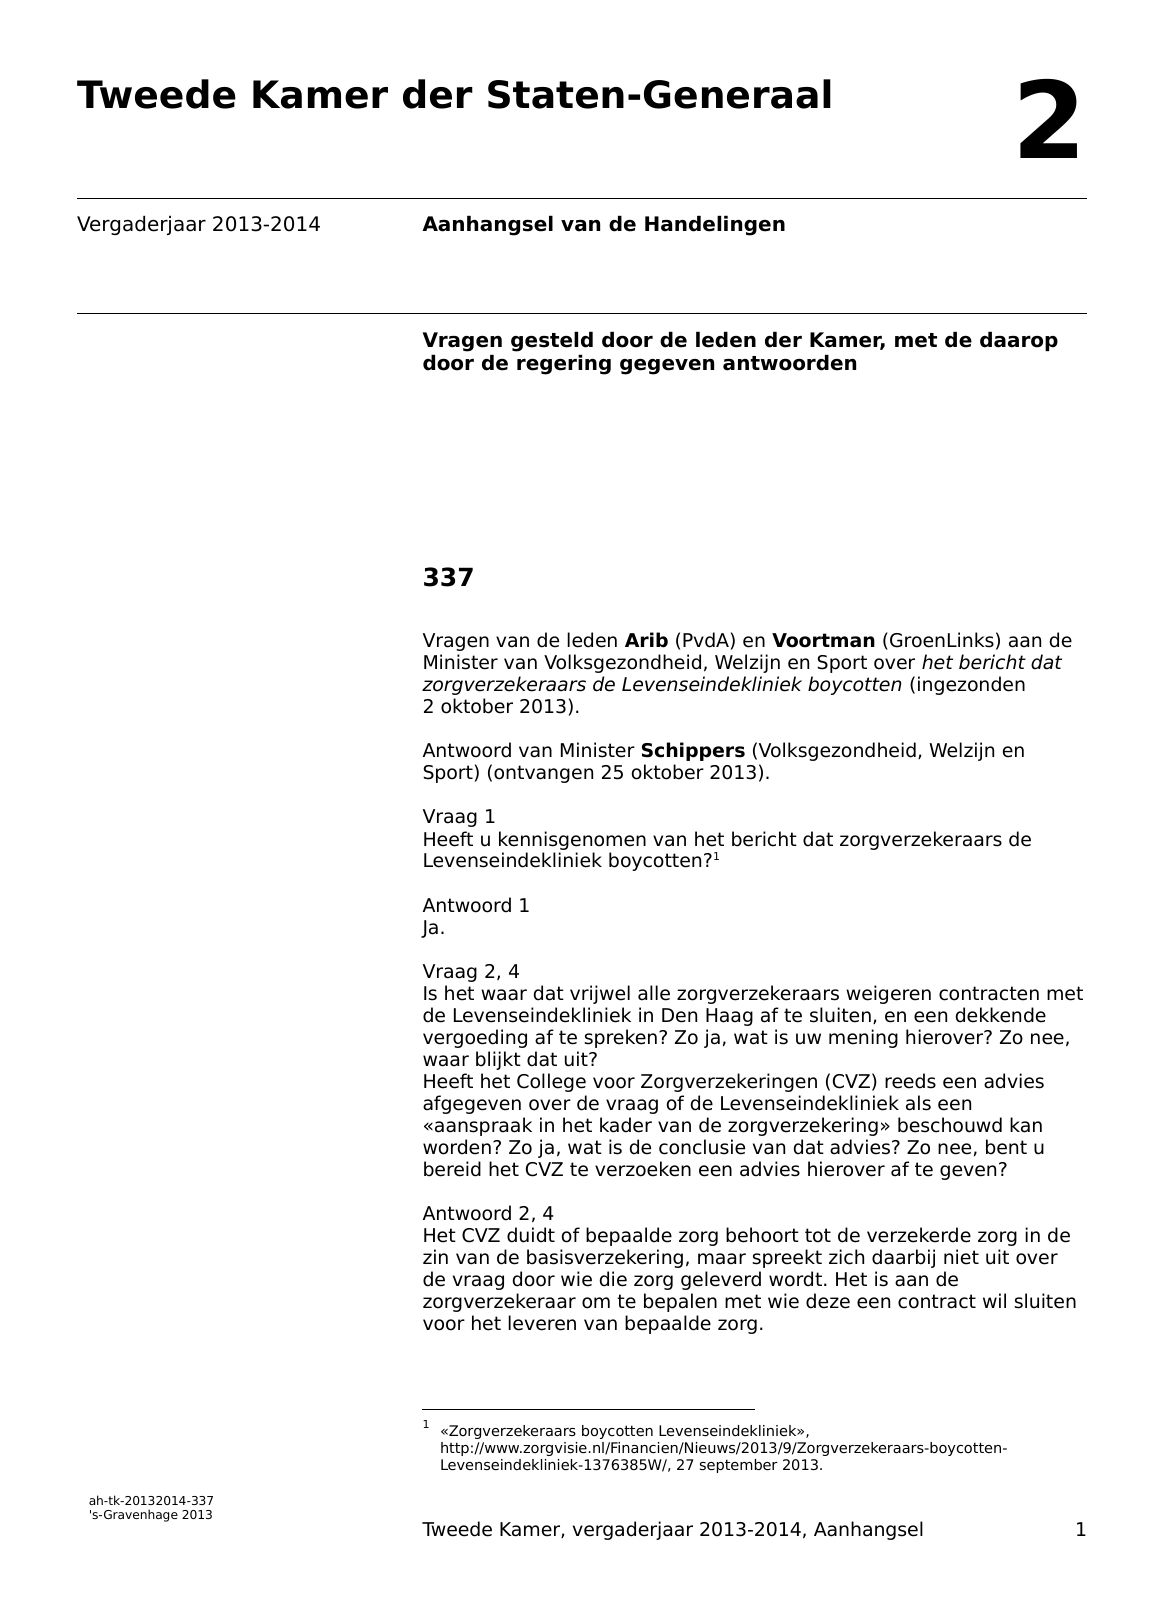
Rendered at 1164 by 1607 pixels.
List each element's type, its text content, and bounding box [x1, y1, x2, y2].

table_header 2 [886, 59, 1087, 198]
table_header Tweede Kamer der Staten-Generaal [77, 59, 886, 198]
text Antwoord 1 [422, 894, 1087, 917]
text Antwoord 2, 4 [422, 1203, 1087, 1225]
text Vraag 2, 4 [422, 961, 1087, 983]
text Is het waar dat vrijwel alle zorgverzekeraars weigeren contracten met de Levenseindekliniek in Den Haag af te sluiten, en een dekkende vergoeding af te spreken? Zo ja, wat is uw mening hierover? Zo nee, waar blijkt dat uit? [422, 983, 1087, 1071]
text Vraag 1 [422, 806, 1087, 828]
text Vragen van de leden Arib (PvdA) en Voortman (GroenLinks) aan de Minister van Volksgezondheid, Welzijn en Sport over het bericht dat zorgverzekeraars de Levenseindekliniek boycotten (ingezonden 2 oktober 2013). [422, 630, 1087, 718]
text 's-Gravenhage 2013 [88, 1508, 323, 1522]
table_cell Vragen gesteld door de leden der Kamer, met de daarop door de regering gegeven antwoorden [422, 314, 1087, 375]
text Antwoord van Minister Schippers (Volksgezondheid, Welzijn en Sport) (ontvangen 25 oktober 2013). [422, 740, 1087, 784]
table_cell Aanhangsel van de Handelingen [422, 199, 1087, 313]
text Heeft u kennisgenomen van het bericht dat zorgverzekeraars de Levenseindekliniek boycotten? [422, 828, 1087, 872]
table_cell [77, 314, 422, 375]
text Het CVZ duidt of bepaalde zorg behoort tot de verzekerde zorg in de zin van de basisverzekering, maar spreekt zich daarbij niet uit over de vraag door wie die zorg geleverd wordt. Het is aan de zorgverzekeraar om te bepalen met wie deze een contract wil sluiten voor het leveren van bepaalde zorg. [422, 1225, 1087, 1334]
text Heeft het College voor Zorgverzekeringen (CVZ) reeds een advies afgegeven over de vraag of de Levenseindekliniek als een «aanspraak in het kader van de zorgverzekering» beschouwd kan worden? Zo ja, wat is de conclusie van dat advies? Zo nee, bent u bereid het CVZ te verzoeken een advies hierover af te geven? [422, 1071, 1087, 1181]
text 337 [422, 563, 1087, 592]
table_cell Vergaderjaar 2013-2014 [77, 199, 422, 313]
text «Zorgverzekeraars boycotten Levenseindekliniek», http://www.zorgvisie.nl/Financien/Nieuws/2013/9/Zorgverzekeraars-boycotten-Levenseindekliniek-1376385W/, 27 september 2013. [422, 1418, 1087, 1474]
text ah-tk-20132014-337 [88, 1494, 323, 1508]
text Ja. [422, 917, 1087, 938]
